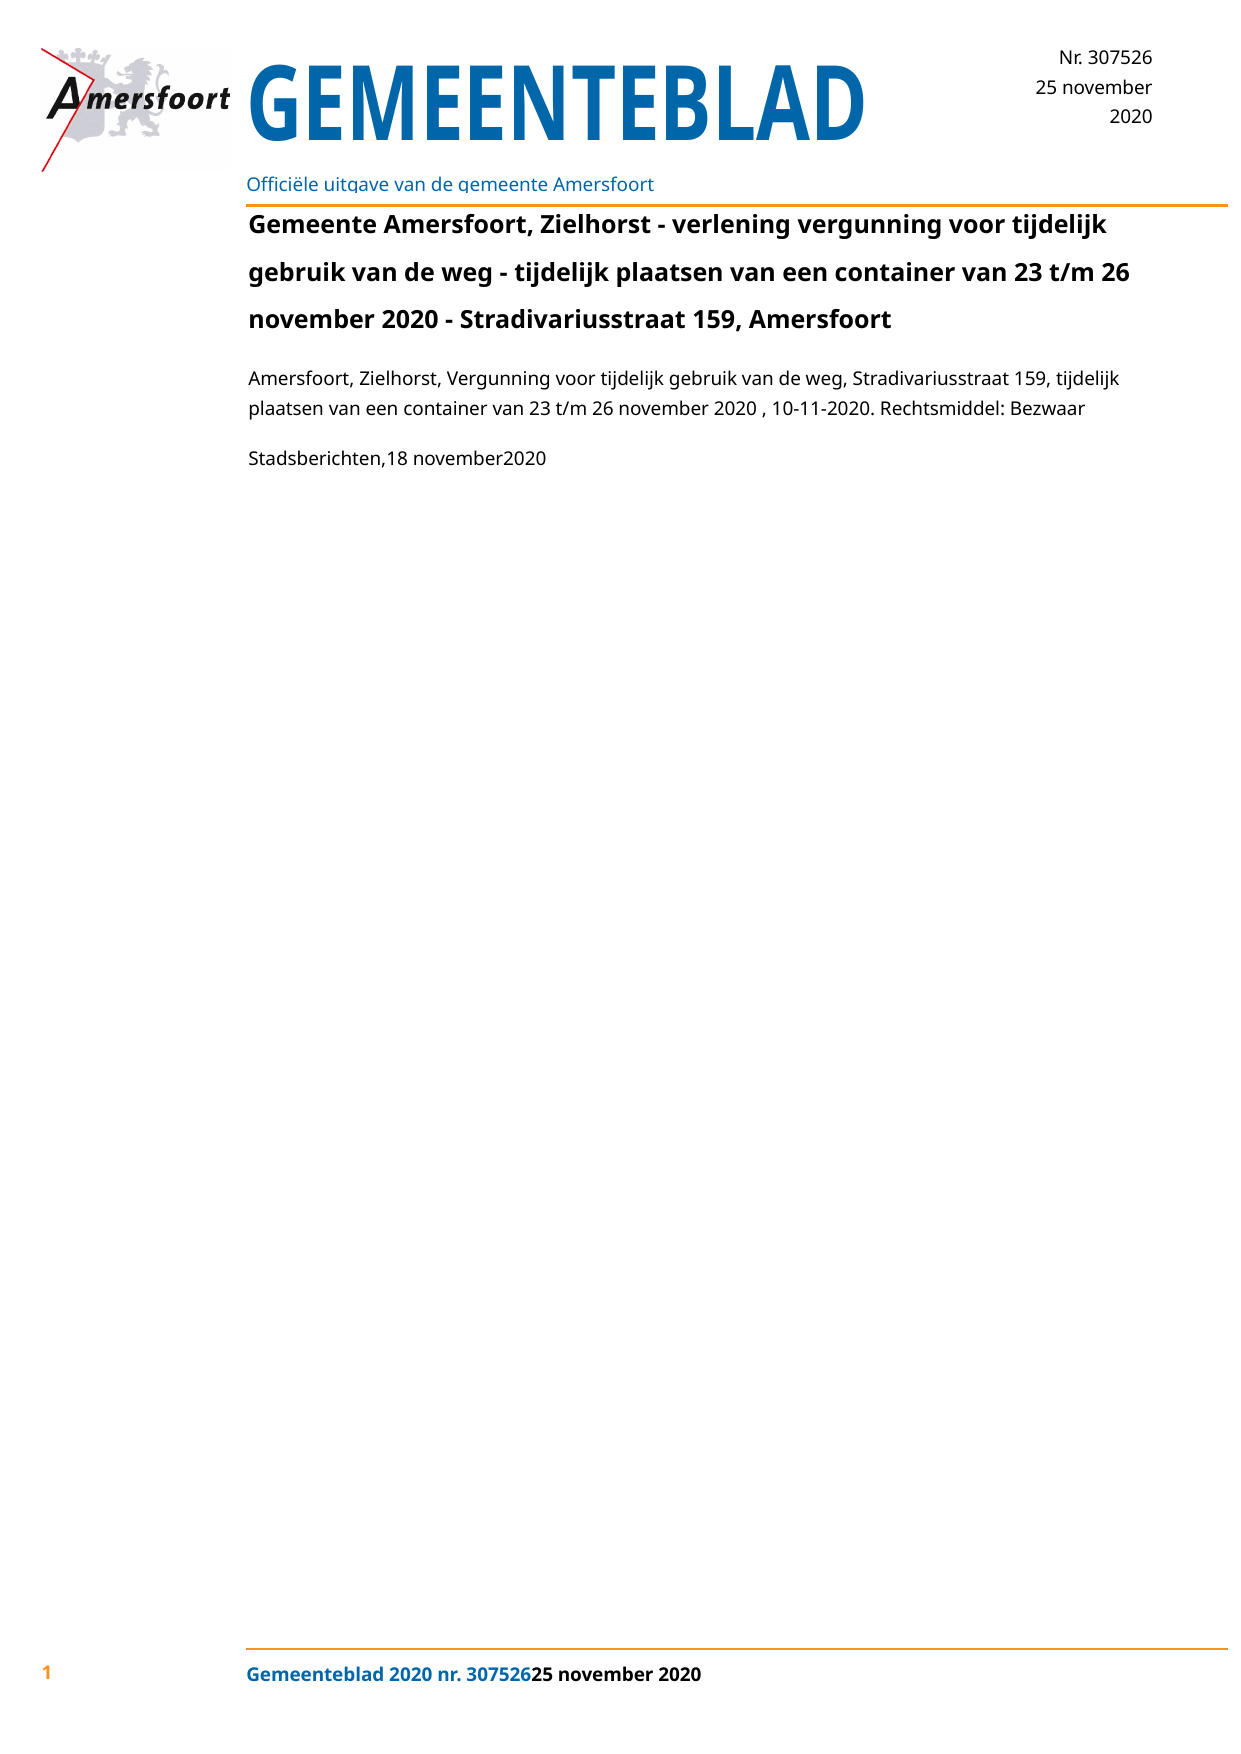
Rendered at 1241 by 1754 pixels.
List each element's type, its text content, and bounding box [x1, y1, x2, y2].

text Amersfoort, Zielhorst, Vergunning voor tijdelijk gebruik van de weg, Stradivariusstraat 159, tijdelijk plaatsen van een container van 23 t/m 26 november 2020 , 10-11-2020. Rechtsmiddel: Bezwaar [248, 366, 1152, 421]
text Stadsberichten,18 november2020 [248, 446, 1152, 471]
text Gemeente Amersfoort, Zielhorst - verlening vergunning voor tijdelijk gebruik van de weg - tijdelijk plaatsen van een container van 23 t/m 26 november 2020 - Stradivariusstraat 159, Amersfoort [248, 207, 1152, 336]
picture [41, 47, 231, 172]
